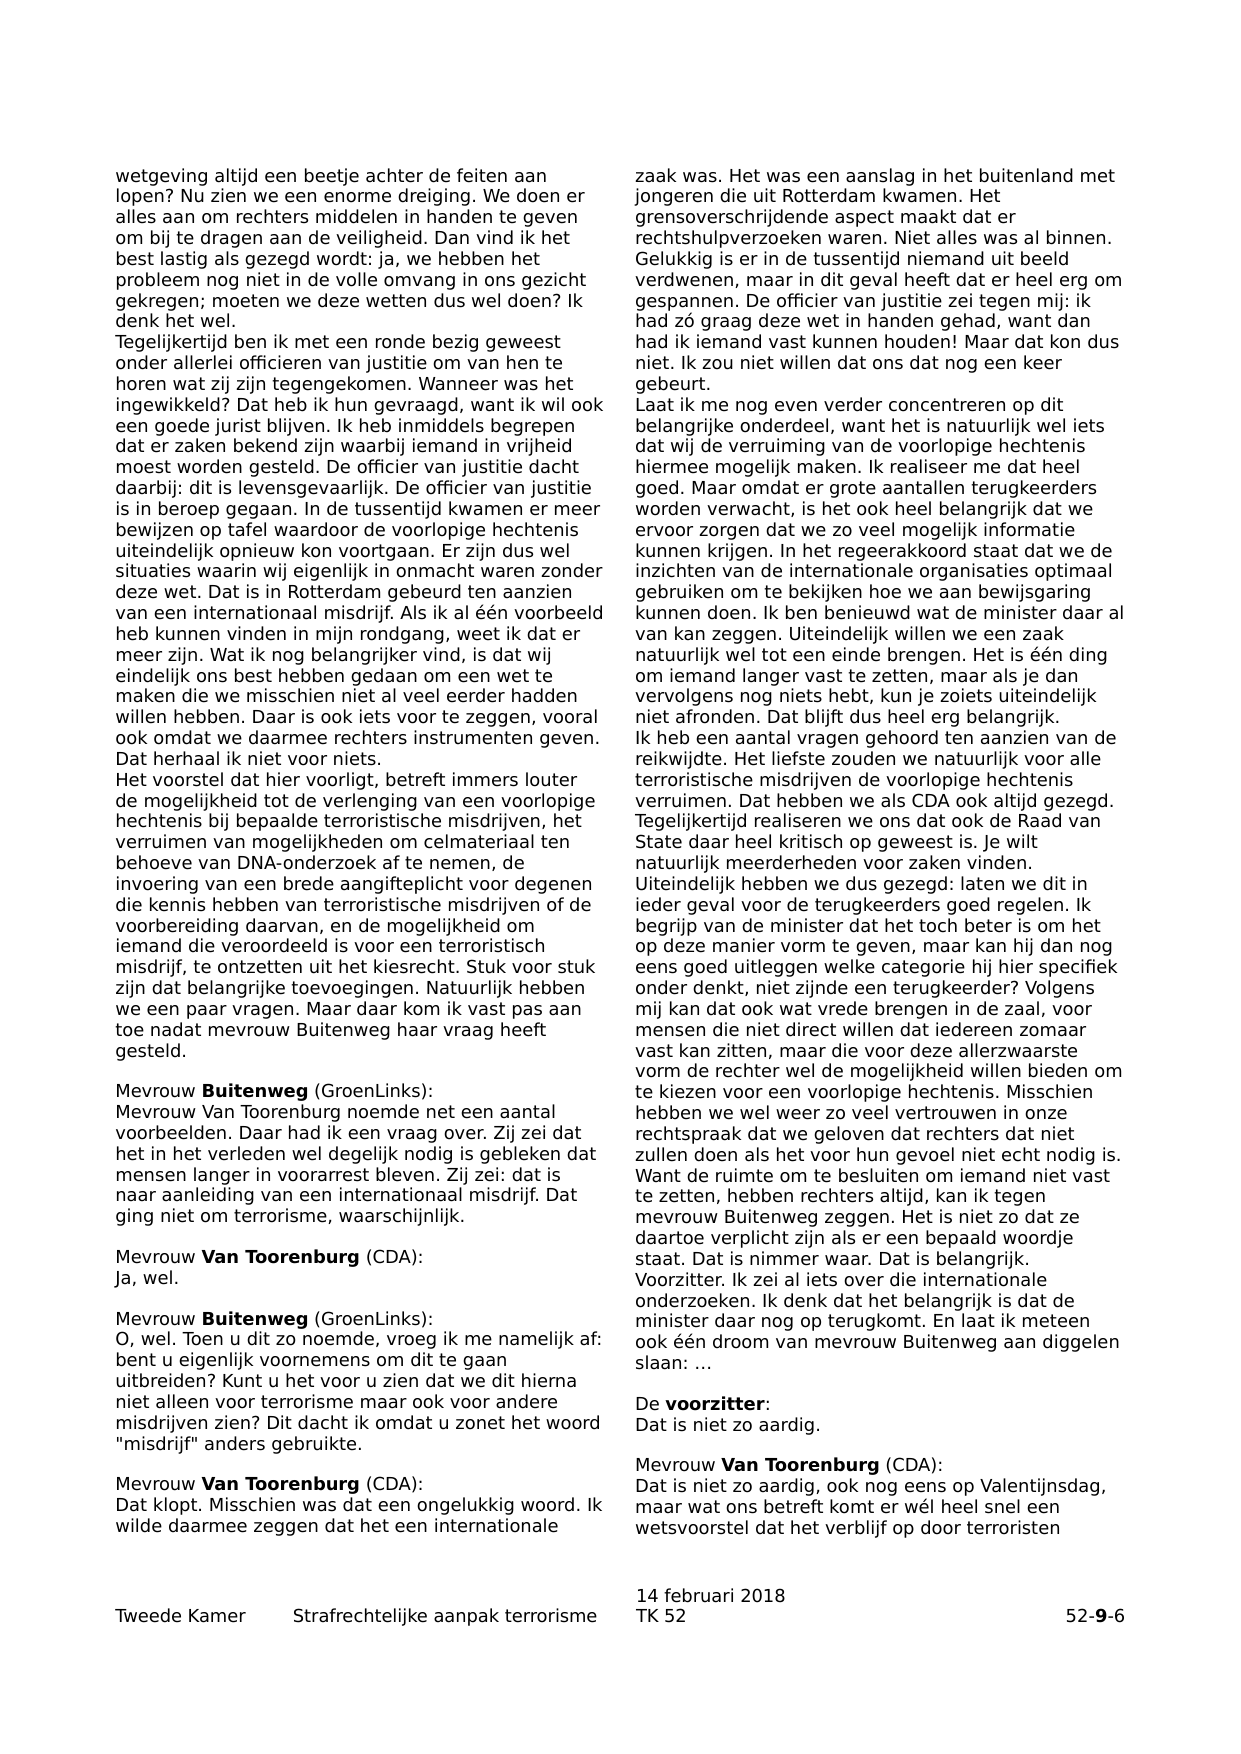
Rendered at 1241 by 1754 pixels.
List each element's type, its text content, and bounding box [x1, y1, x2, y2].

text Dat is niet zo aardig, ook nog eens op Valentijnsdag, maar wat ons betreft komt er wél heel snel een wetsvoorstel dat het verblijf op door terroristen [635, 1476, 1125, 1538]
text Ik heb een aantal vragen gehoord ten aanzien van de reikwijdte. Het liefste zouden we natuurlijk voor alle terroristische misdrijven de voorlopige hechtenis verruimen. Dat hebben we als CDA ook altijd gezegd. Tegelijkertijd realiseren we ons dat ook de Raad van State daar heel kritisch op geweest is. Je wilt natuurlijk meerderheden voor zaken vinden. Uiteindelijk hebben we dus gezegd: laten we dit in ieder geval voor de terugkeerders goed regelen. Ik begrijp van de minister dat het toch beter is om het op deze manier vorm te geven, maar kan hij dan nog eens goed uitleggen welke categorie hij hier specifiek onder denkt, niet zijnde een terugkeerder? Volgens mij kan dat ook wat vrede brengen in de zaal, voor mensen die niet direct willen dat iedereen zomaar vast kan zitten, maar die voor deze allerzwaarste vorm de rechter wel de mogelijkheid willen bieden om te kiezen voor een voorlopige hechtenis. Misschien hebben we wel weer zo veel vertrouwen in onze rechtspraak dat we geloven dat rechters dat niet zullen doen als het voor hun gevoel niet echt nodig is. Want de ruimte om te besluiten om iemand niet vast te zetten, hebben rechters altijd, kan ik tegen mevrouw Buitenweg zeggen. Het is niet zo dat ze daartoe verplicht zijn als er een bepaald woordje staat. Dat is nimmer waar. Dat is belangrijk. [635, 728, 1125, 1269]
text Dat klopt. Misschien was dat een ongelukkig woord. Ik wilde daarmee zeggen dat het een internationale [115, 1495, 605, 1537]
text Voorzitter. Ik zei al iets over die internationale onderzoeken. Ik denk dat het belangrijk is dat de minister daar nog op terugkomt. En laat ik meteen ook één droom van mevrouw Buitenweg aan diggelen slaan: … [635, 1269, 1125, 1374]
text Mevrouw Van Toorenburg (CDA): [115, 1474, 605, 1495]
text zaak was. Het was een aanslag in het buitenland met jongeren die uit Rotterdam kwamen. Het grensoverschrijdende aspect maakt dat er rechtshulpverzoeken waren. Niet alles was al binnen. Gelukkig is er in de tussentijd niemand uit beeld verdwenen, maar in dit geval heeft dat er heel erg om gespannen. De officier van justitie zei tegen mij: ik had zó graag deze wet in handen gehad, want dan had ik iemand vast kunnen houden! Maar dat kon dus niet. Ik zou niet willen dat ons dat nog een keer gebeurt. [635, 165, 1125, 394]
text Mevrouw Buitenweg (GroenLinks): [115, 1081, 605, 1102]
text Mevrouw Van Toorenburg (CDA): [115, 1247, 605, 1268]
text Dat is niet zo aardig. [635, 1414, 1125, 1435]
text O, wel. Toen u dit zo noemde, vroeg ik me namelijk af: bent u eigenlijk voornemens om dit te gaan uitbreiden? Kunt u het voor u zien dat we dit hierna niet alleen voor terrorisme maar ook voor andere misdrijven zien? Dit dacht ik omdat u zonet het woord "misdrijf" anders gebruikte. [115, 1329, 605, 1454]
text Het voorstel dat hier voorligt, betreft immers louter de mogelijkheid tot de verlenging van een voorlopige hechtenis bij bepaalde terroristische misdrijven, het verruimen van mogelijkheden om celmateriaal ten behoeve van DNA-onderzoek af te nemen, de invoering van een brede aangifteplicht voor degenen die kennis hebben van terroristische misdrijven of de voorbereiding daarvan, en de mogelijkheid om iemand die veroordeeld is voor een terroristisch misdrijf, te ontzetten uit het kiesrecht. Stuk voor stuk zijn dat belangrijke toevoegingen. Natuurlijk hebben we een paar vragen. Maar daar kom ik vast pas aan toe nadat mevrouw Buitenweg haar vraag heeft gesteld. [115, 769, 605, 1061]
text De voorzitter: [635, 1394, 1125, 1414]
text Mevrouw Van Toorenburg (CDA): [635, 1455, 1125, 1476]
text Ja, wel. [115, 1268, 605, 1288]
text Laat ik me nog even verder concentreren op dit belangrijke onderdeel, want het is natuurlijk wel iets dat wij de verruiming van de voorlopige hechtenis hiermee mogelijk maken. Ik realiseer me dat heel goed. Maar omdat er grote aantallen terugkeerders worden verwacht, is het ook heel belangrijk dat we ervoor zorgen dat we zo veel mogelijk informatie kunnen krijgen. In het regeerakkoord staat dat we de inzichten van de internationale organisaties optimaal gebruiken om te bekijken hoe we aan bewijsgaring kunnen doen. Ik ben benieuwd wat de minister daar al van kan zeggen. Uiteindelijk willen we een zaak natuurlijk wel tot een einde brengen. Het is één ding om iemand langer vast te zetten, maar als je dan vervolgens nog niets hebt, kun je zoiets uiteindelijk niet afronden. Dat blijft dus heel erg belangrijk. [635, 394, 1125, 728]
text Mevrouw Buitenweg (GroenLinks): [115, 1308, 605, 1329]
text Mevrouw Van Toorenburg noemde net een aantal voorbeelden. Daar had ik een vraag over. Zij zei dat het in het verleden wel degelijk nodig is gebleken dat mensen langer in voorarrest bleven. Zij zei: dat is naar aanleiding van een internationaal misdrijf. Dat ging niet om terrorisme, waarschijnlijk. [115, 1102, 605, 1227]
text Tegelijkertijd ben ik met een ronde bezig geweest onder allerlei officieren van justitie om van hen te horen wat zij zijn tegengekomen. Wanneer was het ingewikkeld? Dat heb ik hun gevraagd, want ik wil ook een goede jurist blijven. Ik heb inmiddels begrepen dat er zaken bekend zijn waarbij iemand in vrijheid moest worden gesteld. De officier van justitie dacht daarbij: dit is levensgevaarlijk. De officier van justitie is in beroep gegaan. In de tussentijd kwamen er meer bewijzen op tafel waardoor de voorlopige hechtenis uiteindelijk opnieuw kon voortgaan. Er zijn dus wel situaties waarin wij eigenlijk in onmacht waren zonder deze wet. Dat is in Rotterdam gebeurd ten aanzien van een internationaal misdrijf. Als ik al één voorbeeld heb kunnen vinden in mijn rondgang, weet ik dat er meer zijn. Wat ik nog belangrijker vind, is dat wij eindelijk ons best hebben gedaan om een wet te maken die we misschien niet al veel eerder hadden willen hebben. Daar is ook iets voor te zeggen, vooral ook omdat we daarmee rechters instrumenten geven. Dat herhaal ik niet voor niets. [115, 332, 605, 769]
text wetgeving altijd een beetje achter de feiten aan lopen? Nu zien we een enorme dreiging. We doen er alles aan om rechters middelen in handen te geven om bij te dragen aan de veiligheid. Dan vind ik het best lastig als gezegd wordt: ja, we hebben het probleem nog niet in de volle omvang in ons gezicht gekregen; moeten we deze wetten dus wel doen? Ik denk het wel. [115, 165, 605, 332]
